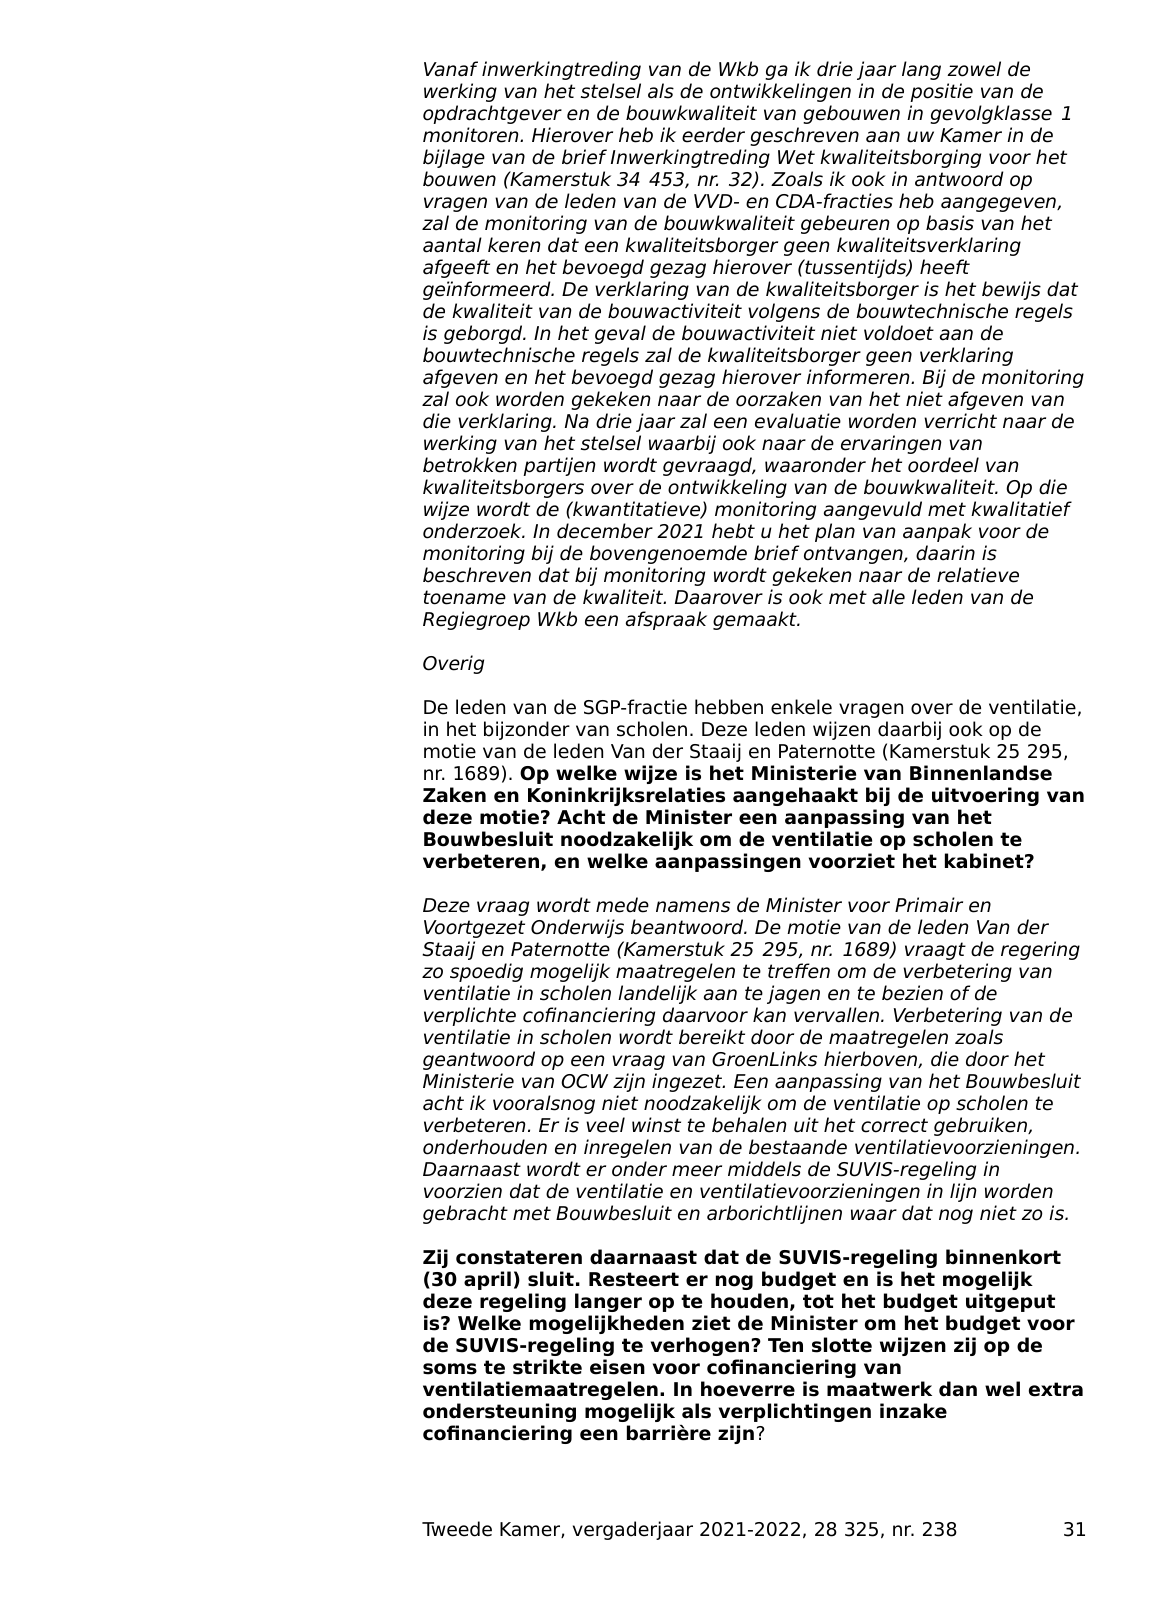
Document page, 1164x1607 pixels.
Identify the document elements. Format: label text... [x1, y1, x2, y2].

subtitle Overig [422, 653, 1087, 675]
text Deze vraag wordt mede namens de Minister voor Primair en Voortgezet Onderwijs beantwoord. De motie van de leden Van der Staaij en Paternotte (Kamerstuk 25 295, nr. 1689) vraagt de regering zo spoedig mogelijk maatregelen te treffen om de verbetering van ventilatie in scholen landelijk aan te jagen en te bezien of de verplichte cofinanciering daarvoor kan vervallen. Verbetering van de ventilatie in scholen wordt bereikt door de maatregelen zoals geantwoord op een vraag van GroenLinks hierboven, die door het Ministerie van OCW zijn ingezet. Een aanpassing van het Bouwbesluit acht ik vooralsnog niet noodzakelijk om de ventilatie op scholen te verbeteren. Er is veel winst te behalen uit het correct gebruiken, onderhouden en inregelen van de bestaande ventilatievoorzieningen. Daarnaast wordt er onder meer middels de SUVIS-regeling in voorzien dat de ventilatie en ventilatievoorzieningen in lijn worden gebracht met Bouwbesluit en arborichtlijnen waar dat nog niet zo is. [422, 895, 1087, 1224]
text Zij constateren daarnaast dat de SUVIS-regeling binnenkort (30 april) sluit. Resteert er nog budget en is het mogelijk deze regeling langer op te houden, tot het budget uitgeput is? Welke mogelijkheden ziet de Minister om het budget voor de SUVIS-regeling te verhogen? Ten slotte wijzen zij op de soms te strikte eisen voor cofinanciering van ventilatiemaatregelen. In hoeverre is maatwerk dan wel extra ondersteuning mogelijk als verplichtingen inzake cofinanciering een barrière zijn? [422, 1247, 1087, 1444]
text Vanaf inwerkingtreding van de Wkb ga ik drie jaar lang zowel de werking van het stelsel als de ontwikkelingen in de positie van de opdrachtgever en de bouwkwaliteit van gebouwen in gevolgklasse 1 monitoren. Hierover heb ik eerder geschreven aan uw Kamer in de bijlage van de brief Inwerkingtreding Wet kwaliteitsborging voor het bouwen (Kamerstuk 34 453, nr. 32). Zoals ik ook in antwoord op vragen van de leden van de VVD- en CDA-fracties heb aangegeven, zal de monitoring van de bouwkwaliteit gebeuren op basis van het aantal keren dat een kwaliteitsborger geen kwaliteitsverklaring afgeeft en het bevoegd gezag hierover (tussentijds) heeft geïnformeerd. De verklaring van de kwaliteitsborger is het bewijs dat de kwaliteit van de bouwactiviteit volgens de bouwtechnische regels is geborgd. In het geval de bouwactiviteit niet voldoet aan de bouwtechnische regels zal de kwaliteitsborger geen verklaring afgeven en het bevoegd gezag hierover informeren. Bij de monitoring zal ook worden gekeken naar de oorzaken van het niet afgeven van die verklaring. Na drie jaar zal een evaluatie worden verricht naar de werking van het stelsel waarbij ook naar de ervaringen van betrokken partijen wordt gevraagd, waaronder het oordeel van kwaliteitsborgers over de ontwikkeling van de bouwkwaliteit. Op die wijze wordt de (kwantitatieve) monitoring aangevuld met kwalitatief onderzoek. In december 2021 hebt u het plan van aanpak voor de monitoring bij de bovengenoemde brief ontvangen, daarin is beschreven dat bij monitoring wordt gekeken naar de relatieve toename van de kwaliteit. Daarover is ook met alle leden van de Regiegroep Wkb een afspraak gemaakt. [422, 59, 1087, 631]
text De leden van de SGP-fractie hebben enkele vragen over de ventilatie, in het bijzonder van scholen. Deze leden wijzen daarbij ook op de motie van de leden Van der Staaij en Paternotte (Kamerstuk 25 295, nr. 1689). Op welke wijze is het Ministerie van Binnenlandse Zaken en Koninkrijksrelaties aangehaakt bij de uitvoering van deze motie? Acht de Minister een aanpassing van het Bouwbesluit noodzakelijk om de ventilatie op scholen te verbeteren, en welke aanpassingen voorziet het kabinet? [422, 697, 1087, 873]
